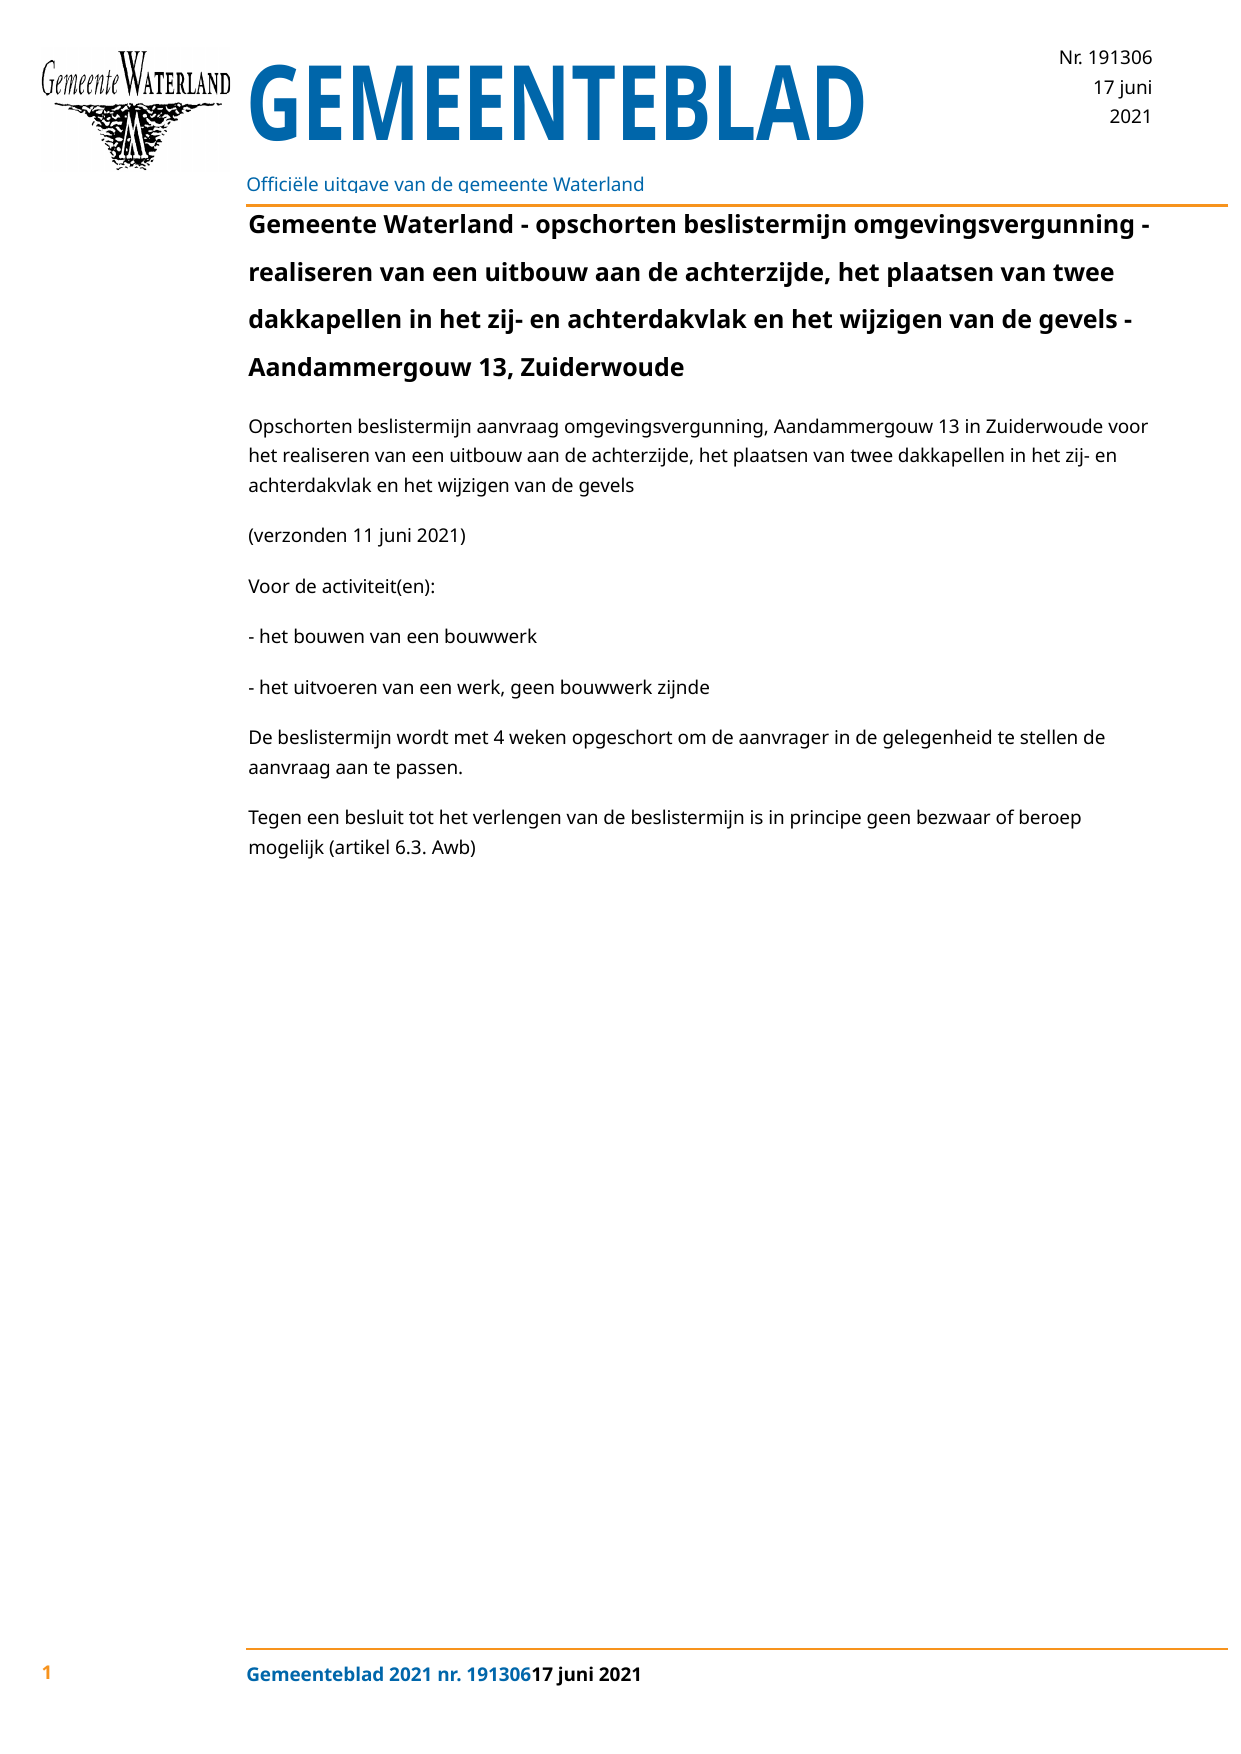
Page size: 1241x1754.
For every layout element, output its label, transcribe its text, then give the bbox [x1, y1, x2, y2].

picture [41, 47, 231, 172]
text Opschorten beslistermijn aanvraag omgevingsvergunning, Aandammergouw 13 in Zuiderwoude voor het realiseren van een uitbouw aan de achterzijde, het plaatsen van twee dakkapellen in het zij- en achterdakvlak en het wijzigen van de gevels [248, 413, 1152, 498]
text De beslistermijn wordt met 4 weken opgeschort om de aanvrager in de gelegenheid te stellen de aanvraag aan te passen. [248, 724, 1152, 780]
text Voor de activiteit(en): [248, 573, 1152, 599]
text Gemeente Waterland - opschorten beslistermijn omgevingsvergunning - realiseren van een uitbouw aan de achterzijde, het plaatsen van twee dakkapellen in het zij- en achterdakvlak en het wijzigen van de gevels - Aandammergouw 13, Zuiderwoude [248, 207, 1152, 384]
text - het bouwen van een bouwwerk [248, 623, 1152, 649]
text - het uitvoeren van een werk, geen bouwwerk zijnde [248, 674, 1152, 700]
text Tegen een besluit tot het verlengen van de beslistermijn is in principe geen bezwaar of beroep mogelijk (artikel 6.3. Awb) [248, 804, 1152, 860]
text (verzonden 11 juni 2021) [248, 523, 1152, 548]
